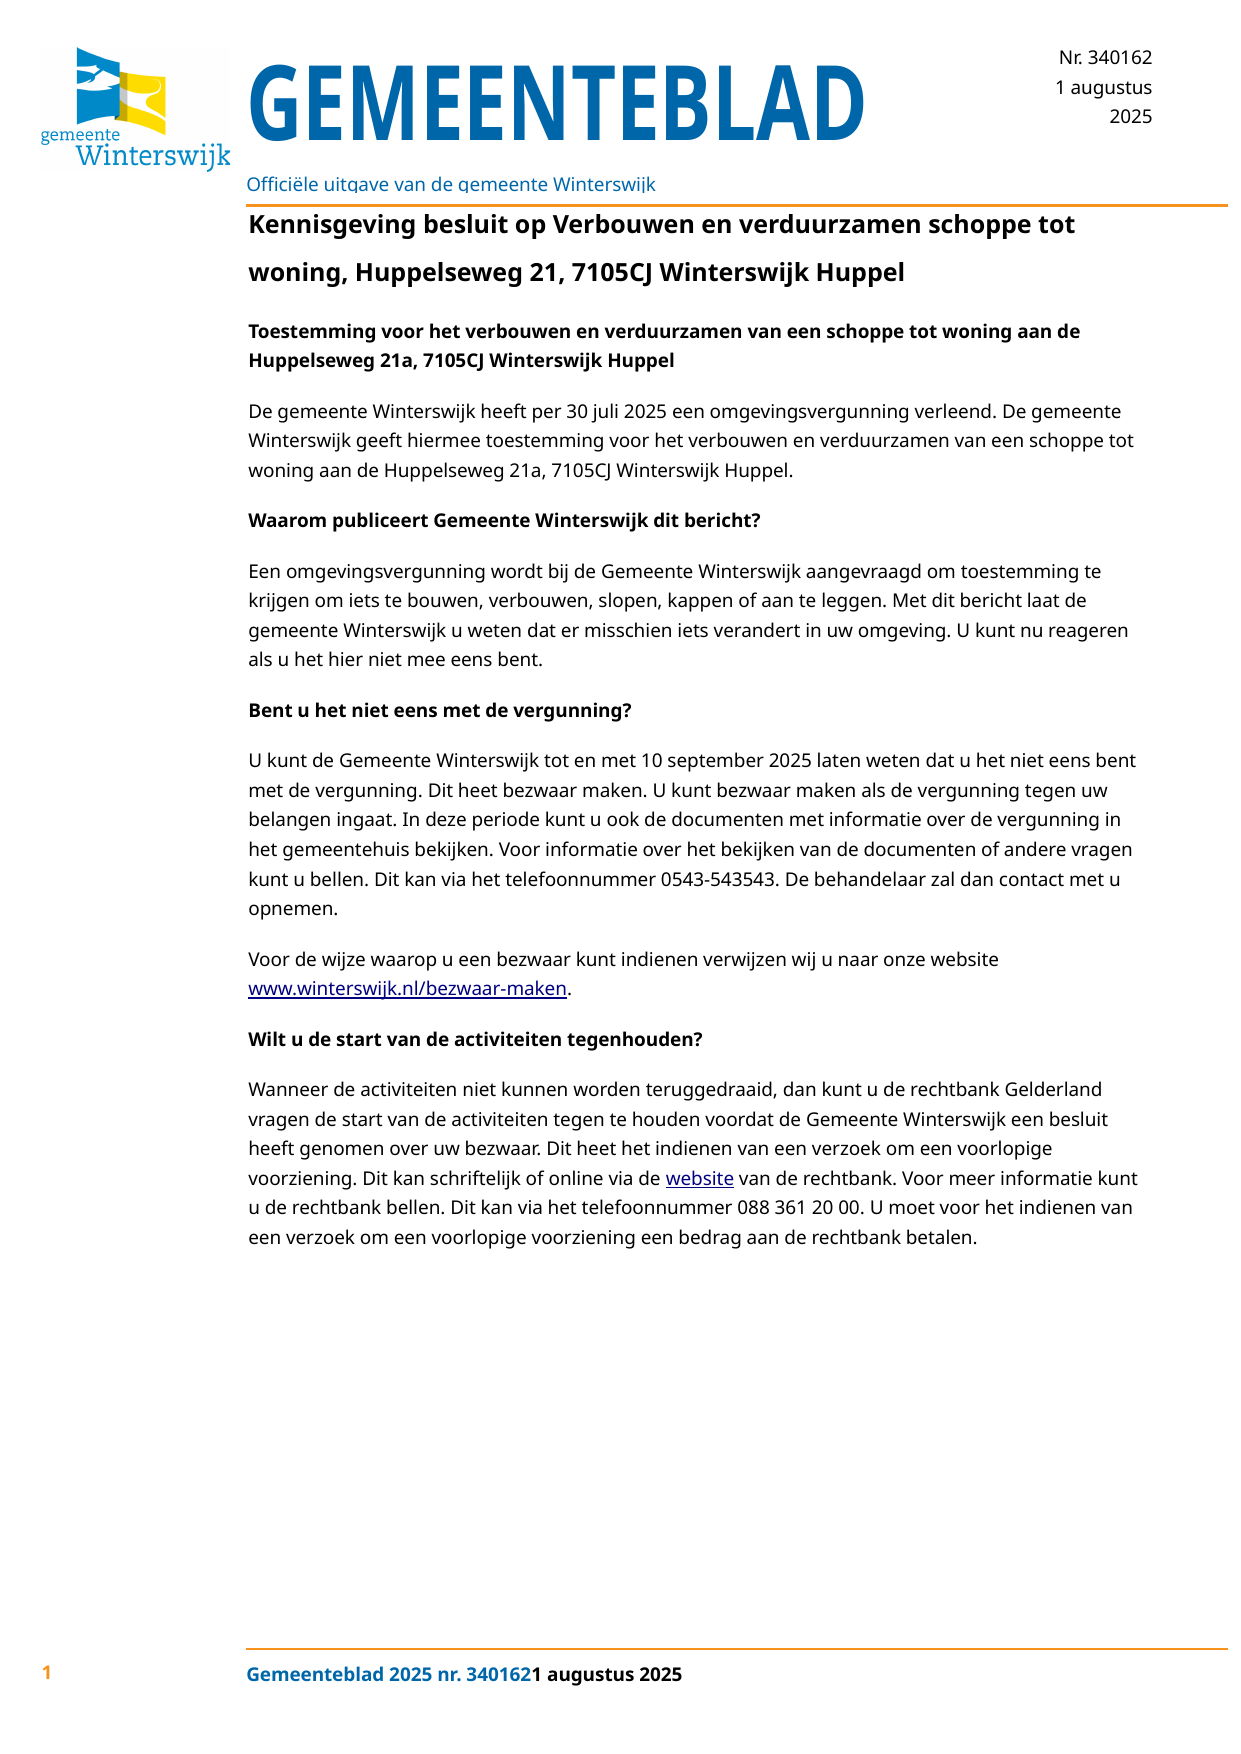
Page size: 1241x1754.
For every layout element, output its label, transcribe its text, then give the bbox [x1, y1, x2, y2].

text Waarom publiceert Gemeente Winterswijk dit bericht? [248, 507, 1152, 533]
text Bent u het niet eens met de vergunning? [248, 697, 1152, 723]
text U kunt de Gemeente Winterswijk tot en met 10 september 2025 laten weten dat u het niet eens bent met de vergunning. Dit heet bezwaar maken. U kunt bezwaar maken als de vergunning tegen uw belangen ingaat. In deze periode kunt u ook de documenten met informatie over de vergunning in het gemeentehuis bekijken. Voor informatie over het bekijken van de documenten of andere vragen kunt u bellen. Dit kan via het telefoonnummer 0543-543543. De behandelaar zal dan contact met u opnemen. [248, 747, 1152, 921]
text Een omgevingsvergunning wordt bij de Gemeente Winterswijk aangevraagd om toestemming te krijgen om iets te bouwen, verbouwen, slopen, kappen of aan te leggen. Met dit bericht laat de gemeente Winterswijk u weten dat er misschien iets verandert in uw omgeving. U kunt nu reageren als u het hier niet mee eens bent. [248, 558, 1152, 672]
text Voor de wijze waarop u een bezwaar kunt indienen verwijzen wij u naar onze website www.winterswijk.nl/bezwaar-maken. [248, 946, 1152, 1001]
text Wanneer de activiteiten niet kunnen worden teruggedraaid, dan kunt u de rechtbank Gelderland vragen de start van de activiteiten tegen te houden voordat de Gemeente Winterswijk een besluit heeft genomen over uw bezwaar. Dit heet het indienen van een verzoek om een voorlopige voorziening. Dit kan schriftelijk of online via de website van de rechtbank. Voor meer informatie kunt u de rechtbank bellen. Dit kan via het telefoonnummer 088 361 20 00. U moet voor het indienen van een verzoek om een voorlopige voorziening een bedrag aan de rechtbank betalen. [248, 1076, 1152, 1250]
text Wilt u de start van de activiteiten tegenhouden? [248, 1026, 1152, 1052]
picture [41, 47, 231, 172]
text Toestemming voor het verbouwen en verduurzamen van een schoppe tot woning aan de Huppelseweg 21a, 7105CJ Winterswijk Huppel [248, 318, 1152, 373]
text Kennisgeving besluit op Verbouwen en verduurzamen schoppe tot woning, Huppelseweg 21, 7105CJ Winterswijk Huppel [248, 207, 1152, 288]
text De gemeente Winterswijk heeft per 30 juli 2025 een omgevingsvergunning verleend. De gemeente Winterswijk geeft hiermee toestemming voor het verbouwen en verduurzamen van een schoppe tot woning aan de Huppelseweg 21a, 7105CJ Winterswijk Huppel. [248, 398, 1152, 483]
picture [225, 153, 231, 162]
